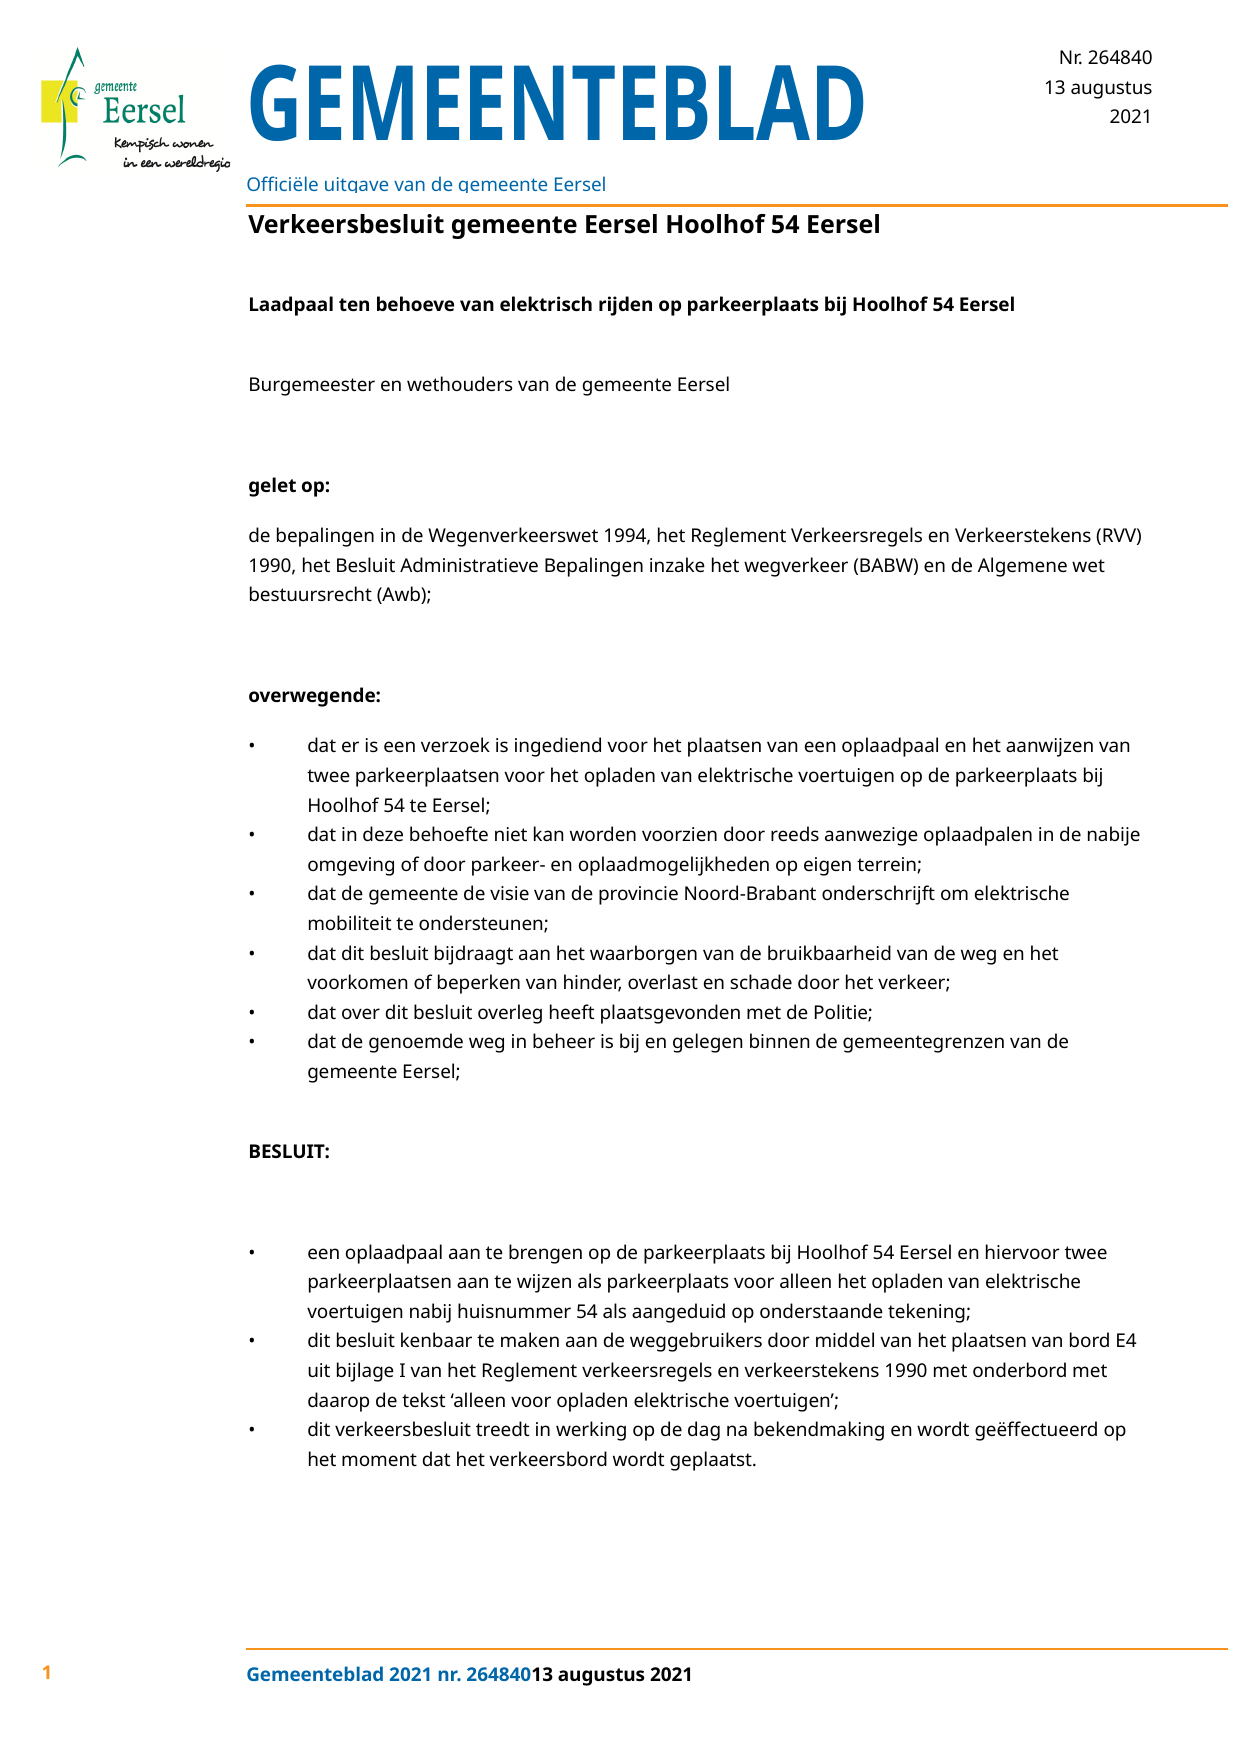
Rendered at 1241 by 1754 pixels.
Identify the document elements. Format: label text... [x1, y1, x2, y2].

list dat in deze behoefte niet kan worden voorzien door reeds aanwezige oplaadpalen in de nabije omgeving of door parkeer- en oplaadmogelijkheden op eigen terrein; [248, 821, 1152, 877]
list dit besluit kenbaar te maken aan de weggebruikers door middel van het plaatsen van bord E4 uit bijlage I van het Reglement verkeersregels en verkeerstekens 1990 met onderbord met daarop de tekst ‘alleen voor opladen elektrische voertuigen’; [248, 1328, 1152, 1413]
list dat de genoemde weg in beheer is bij en gelegen binnen de gemeentegrenzen van de gemeente Eersel; [248, 1028, 1152, 1084]
list dit verkeersbesluit treedt in werking op de dag na bekendmaking en wordt geëffectueerd op het moment dat het verkeersbord wordt geplaatst. [248, 1416, 1152, 1472]
list een oplaadpaal aan te brengen op de parkeerplaats bij Hoolhof 54 Eersel en hiervoor twee parkeerplaatsen aan te wijzen als parkeerplaats voor alleen het opladen van elektrische voertuigen nabij huisnummer 54 als aangeduid op onderstaande tekening; [248, 1239, 1152, 1324]
text gelet op: [248, 472, 1152, 498]
text BESLUIT: [248, 1138, 1152, 1164]
picture [41, 47, 231, 172]
list dat er is een verzoek is ingediend voor het plaatsen van een oplaadpaal en het aanwijzen van twee parkeerplaatsen voor het opladen van elektrische voertuigen op de parkeerplaats bij Hoolhof 54 te Eersel; [248, 733, 1152, 818]
text de bepalingen in de Wegenverkeerswet 1994, het Reglement Verkeersregels en Verkeerstekens (RVV) 1990, het Besluit Administratieve Bepalingen inzake het wegverkeer (BABW) en de Algemene wet bestuursrecht (Awb); [248, 522, 1152, 607]
text overwegende: [248, 682, 1152, 708]
list dat de gemeente de visie van de provincie Noord-Brabant onderschrijft om elektrische mobiliteit te ondersteunen; [248, 881, 1152, 936]
list dat over dit besluit overleg heeft plaatsgevonden met de Politie; [248, 999, 1152, 1025]
text Verkeersbesluit gemeente Eersel Hoolhof 54 Eersel [248, 207, 1152, 241]
list dat dit besluit bijdraagt aan het waarborgen van de bruikbaarheid van de weg en het voorkomen of beperken van hinder, overlast en schade door het verkeer; [248, 940, 1152, 995]
text Burgemeester en wethouders van de gemeente Eersel [248, 371, 1152, 397]
text Laadpaal ten behoeve van elektrisch rijden op parkeerplaats bij Hoolhof 54 Eersel [248, 291, 1152, 317]
